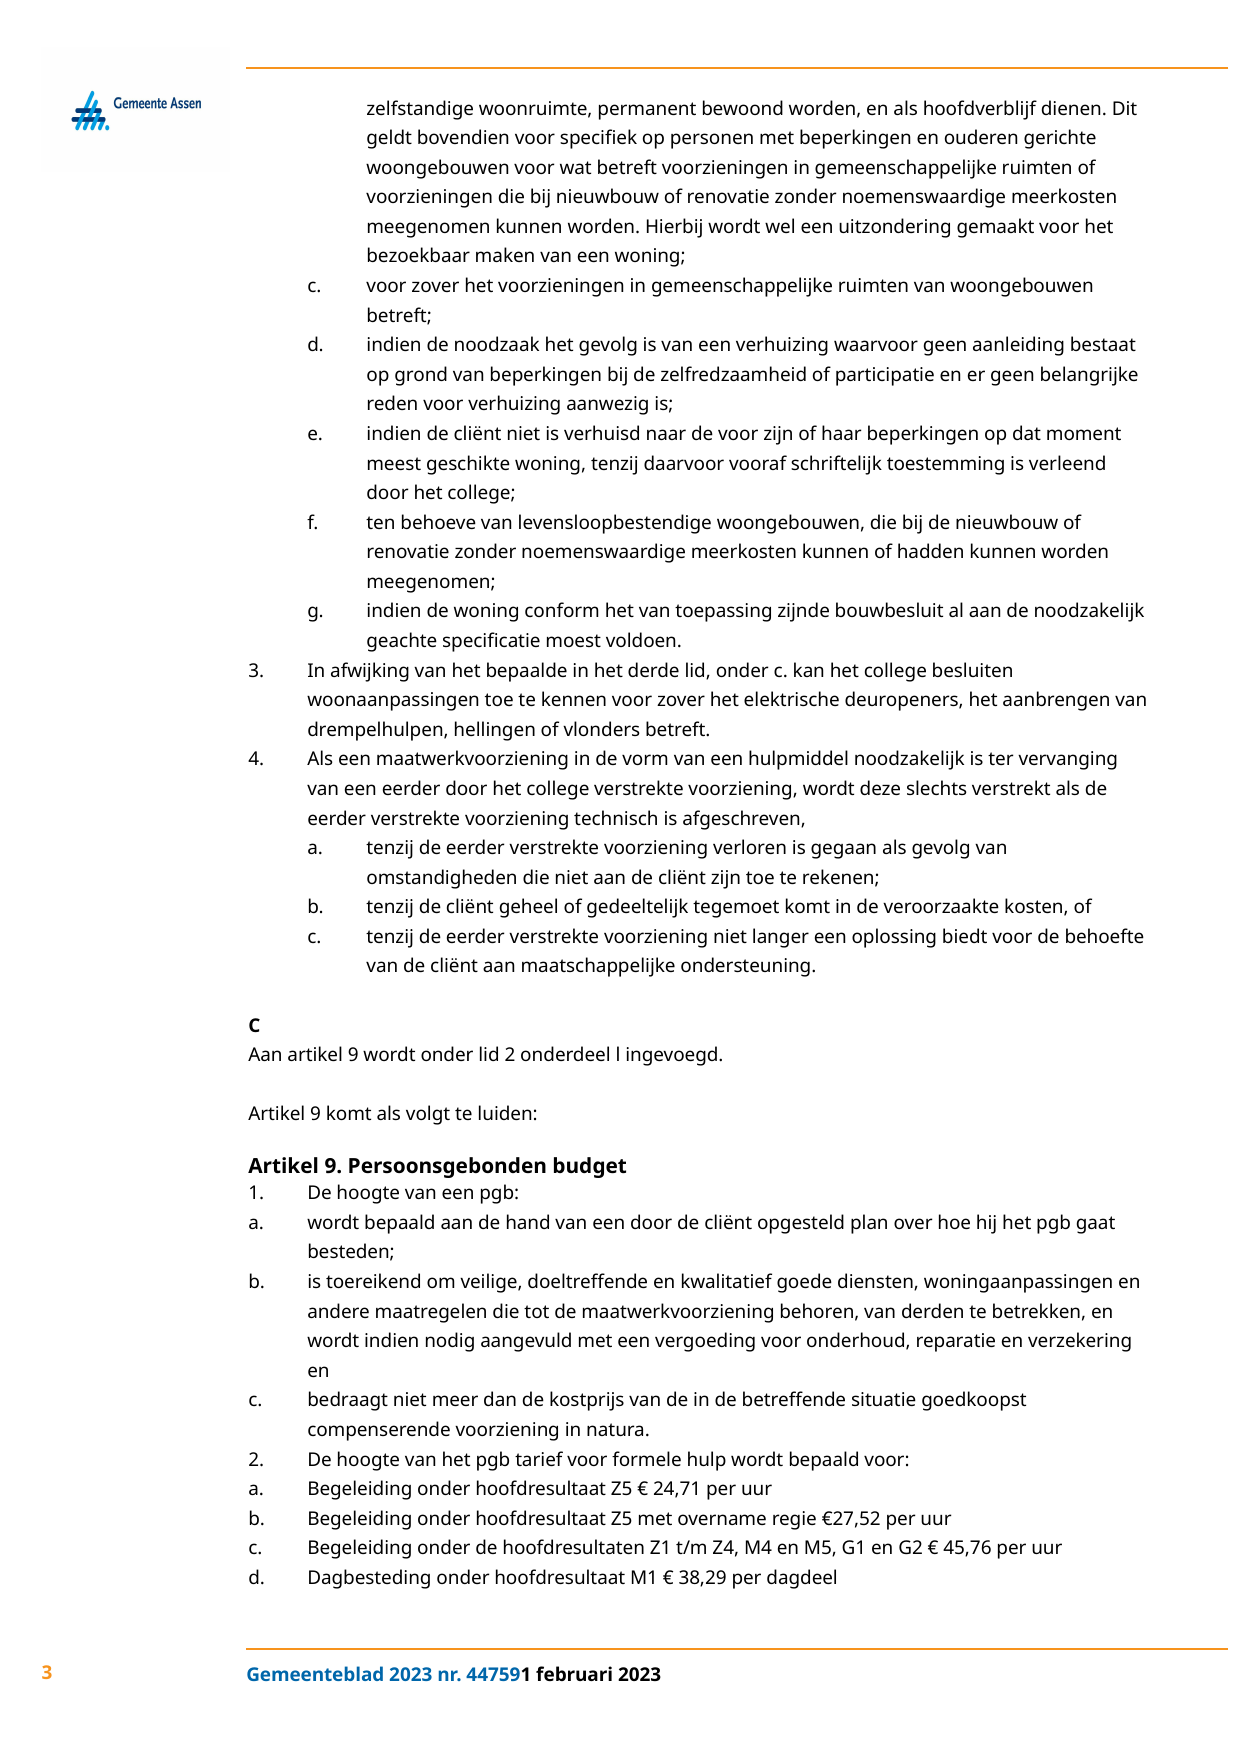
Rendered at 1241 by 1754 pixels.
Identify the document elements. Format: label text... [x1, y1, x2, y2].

list Als een maatwerkvoorziening in de vorm van een hulpmiddel noodzakelijk is ter vervanging van een eerder door het college verstrekte voorziening, wordt deze slechts verstrekt als de eerder verstrekte voorziening technisch is afgeschreven, [248, 746, 1152, 831]
list bedraagt niet meer dan de kostprijs van de in de betreffende situatie goedkoopst compenserende voorziening in natura. [248, 1387, 1152, 1442]
list Begeleiding onder hoofdresultaat Z5 met overname regie €27,52 per uur [248, 1505, 1152, 1531]
list Begeleiding onder de hoofdresultaten Z1 t/m Z4, M4 en M5, G1 en G2 € 45,76 per uur [248, 1534, 1152, 1560]
list Begeleiding onder hoofdresultaat Z5 € 24,71 per uur [248, 1475, 1152, 1501]
list Dagbesteding onder hoofdresultaat M1 € 38,29 per dagdeel [248, 1564, 1152, 1590]
list is toereikend om veilige, doeltreffende en kwalitatief goede diensten, woningaanpassingen en andere maatregelen die tot de maatwerkvoorziening behoren, van derden te betrekken, en wordt indien nodig aangevuld met een vergoeding voor onderhoud, reparatie en verzekering en [248, 1268, 1152, 1383]
picture [41, 47, 231, 172]
list tenzij de eerder verstrekte voorziening niet langer een oplossing biedt voor de behoefte van de cliënt aan maatschappelijke ondersteuning. [307, 923, 1152, 978]
list ten behoeve van levensloopbestendige woongebouwen, die bij de nieuwbouw of renovatie zonder noemenswaardige meerkosten kunnen of hadden kunnen worden meegenomen; [307, 509, 1152, 594]
list zelfstandige woonruimte, permanent bewoond worden, en als hoofdverblijf dienen. Dit geldt bovendien voor specifiek op personen met beperkingen en ouderen gerichte woongebouwen voor wat betreft voorzieningen in gemeenschappelijke ruimten of voorzieningen die bij nieuwbouw of renovatie zonder noemenswaardige meerkosten meegenomen kunnen worden. Hierbij wordt wel een uitzondering gemaakt voor het bezoekbaar maken van een woning; [307, 95, 1152, 268]
list wordt bepaald aan de hand van een door de cliënt opgesteld plan over hoe hij het pgb gaat besteden; [248, 1209, 1152, 1264]
list tenzij de cliënt geheel of gedeeltelijk tegemoet komt in de veroorzaakte kosten, of [307, 893, 1152, 919]
text Aan artikel 9 wordt onder lid 2 onderdeel l ingevoegd. [248, 1041, 1152, 1067]
list indien de woning conform het van toepassing zijnde bouwbesluit al aan de noodzakelijk geachte specificatie moest voldoen. [307, 598, 1152, 653]
list tenzij de eerder verstrekte voorziening verloren is gegaan als gevolg van omstandigheden die niet aan de cliënt zijn toe te rekenen; [307, 834, 1152, 890]
list De hoogte van een pgb: [248, 1179, 1152, 1205]
list In afwijking van het bepaalde in het derde lid, onder c. kan het college besluiten woonaanpassingen toe te kennen voor zover het elektrische deuropeners, het aanbrengen van drempelhulpen, hellingen of vlonders betreft. [248, 657, 1152, 742]
list voor zover het voorzieningen in gemeenschappelijke ruimten van woongebouwen betreft; [307, 272, 1152, 328]
list indien de noodzaak het gevolg is van een verhuizing waarvoor geen aanleiding bestaat op grond van beperkingen bij de zelfredzaamheid of participatie en er geen belangrijke reden voor verhuizing aanwezig is; [307, 331, 1152, 416]
text C [248, 1012, 1152, 1038]
text Artikel 9 komt als volgt te luiden: [248, 1101, 1152, 1126]
list indien de cliënt niet is verhuisd naar de voor zijn of haar beperkingen op dat moment meest geschikte woning, tenzij daarvoor vooraf schriftelijk toestemming is verleend door het college; [307, 420, 1152, 505]
list De hoogte van het pgb tarief voor formele hulp wordt bepaald voor: [248, 1446, 1152, 1471]
text Artikel 9. Persoonsgebonden budget [248, 1151, 1152, 1179]
